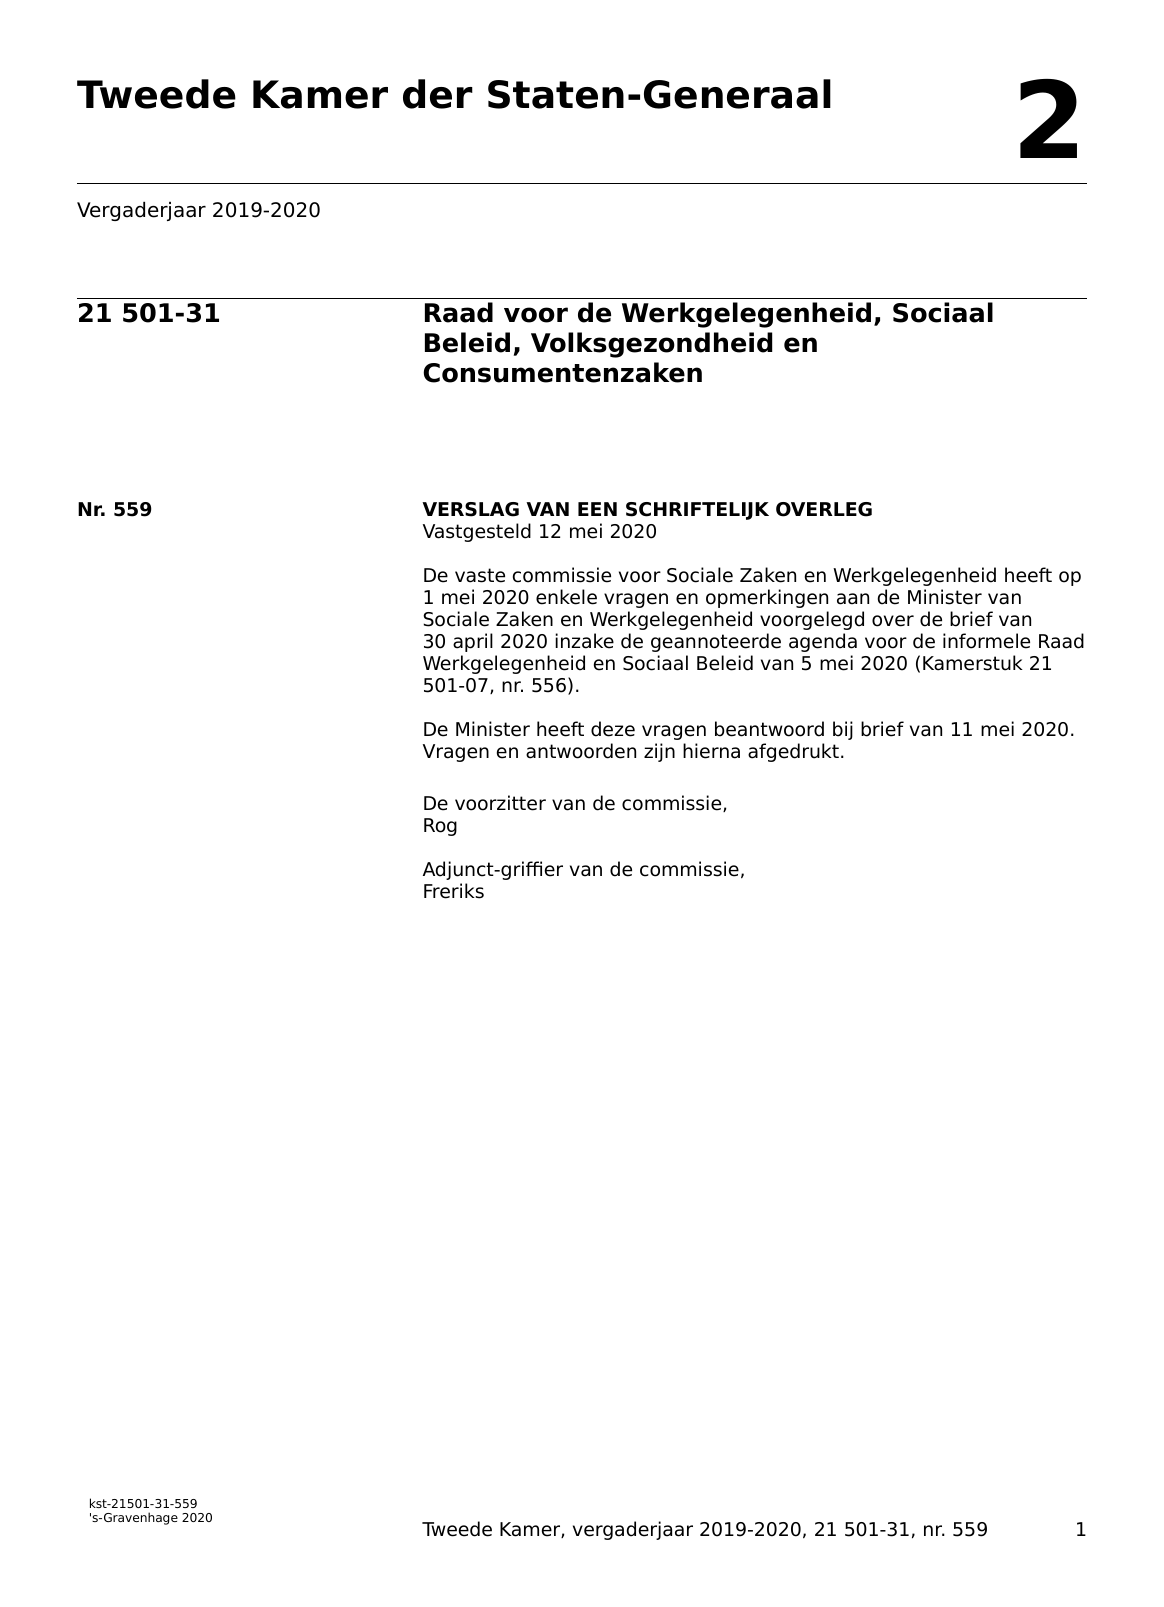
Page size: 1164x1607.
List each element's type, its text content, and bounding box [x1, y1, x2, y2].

text Vastgesteld 12 mei 2020 [422, 521, 1087, 543]
table_header 2 [886, 59, 1087, 183]
subtitle 21 501-31 Raad voor de Werkgelegenheid, Sociaal Beleid, Volksgezondheid en Consumentenzaken [77, 299, 1087, 388]
subtitle Nr. 559 VERSLAG VAN EEN SCHRIFTELIJK OVERLEG [77, 499, 1087, 521]
text kst-21501-31-559 [88, 1497, 323, 1511]
text De Minister heeft deze vragen beantwoord bij brief van 11 mei 2020. Vragen en antwoorden zijn hierna afgedrukt. [422, 719, 1087, 763]
text Adjunct-griffier van de commissie, Freriks [422, 859, 1087, 903]
text 's-Gravenhage 2020 [88, 1511, 323, 1525]
table_header Tweede Kamer der Staten-Generaal [77, 59, 886, 183]
text De voorzitter van de commissie, Rog [422, 793, 1087, 837]
text De vaste commissie voor Sociale Zaken en Werkgelegenheid heeft op 1 mei 2020 enkele vragen en opmerkingen aan de Minister van Sociale Zaken en Werkgelegenheid voorgelegd over de brief van 30 april 2020 inzake de geannoteerde agenda voor de informele Raad Werkgelegenheid en Sociaal Beleid van 5 mei 2020 (Kamerstuk 21 501-07, nr. 556). [422, 565, 1087, 697]
table_cell Vergaderjaar 2019-2020 [77, 184, 1087, 298]
